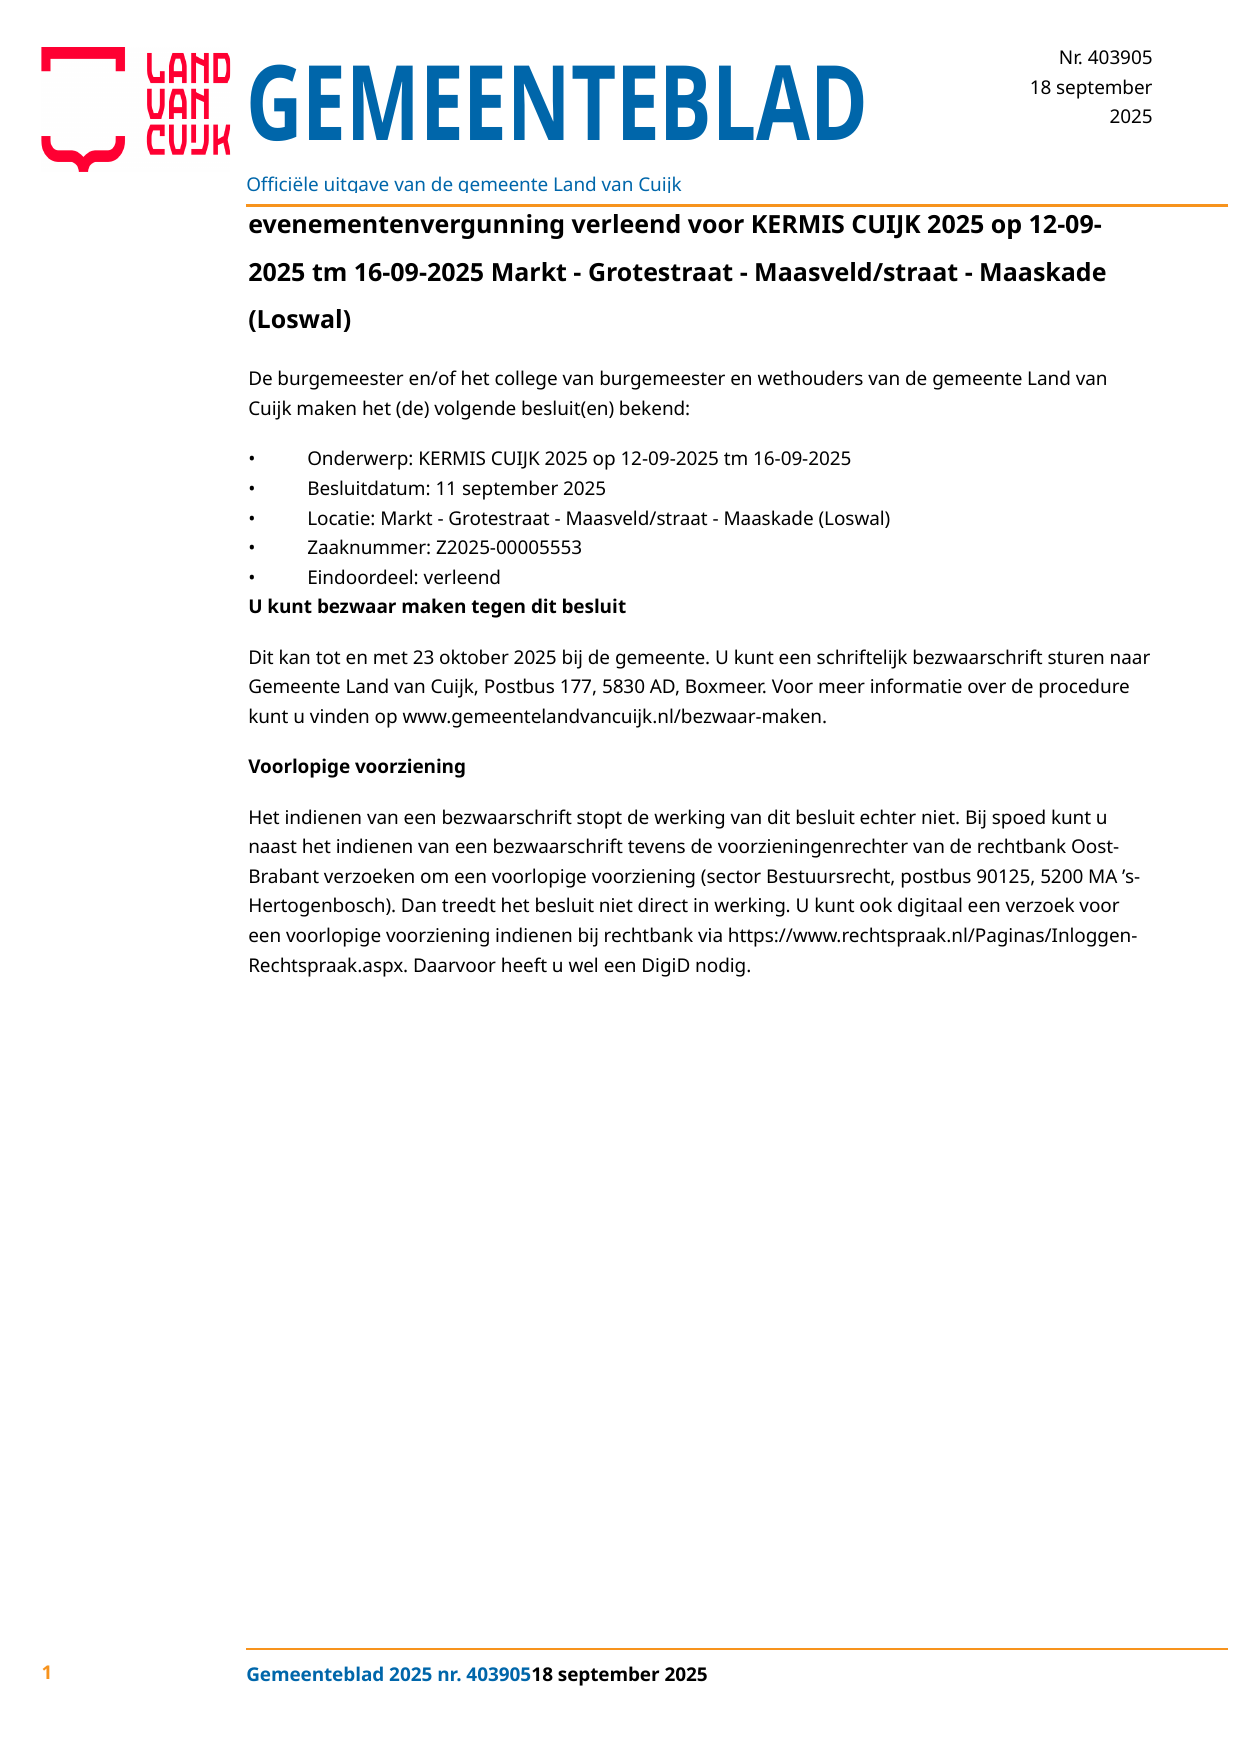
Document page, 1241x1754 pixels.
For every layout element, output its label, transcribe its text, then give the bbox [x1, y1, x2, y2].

text Het indienen van een bezwaarschrift stopt de werking van dit besluit echter niet. Bij spoed kunt u naast het indienen van een bezwaarschrift tevens de voorzieningenrechter van de rechtbank Oost-Brabant verzoeken om een voorlopige voorziening (sector Bestuursrecht, postbus 90125, 5200 MA ’s-Hertogenbosch). Dan treedt het besluit niet direct in werking. U kunt ook digitaal een verzoek voor een voorlopige voorziening indienen bij rechtbank via https://www.rechtspraak.nl/Paginas/Inloggen-Rechtspraak.aspx. Daarvoor heeft u wel een DigiD nodig. [248, 804, 1152, 977]
text Voorlopige voorziening [248, 753, 1152, 779]
text De burgemeester en/of het college van burgemeester en wethouders van de gemeente Land van Cuijk maken het (de) volgende besluit(en) bekend: [248, 366, 1152, 421]
list Zaaknummer: Z2025-00005553 [248, 534, 1152, 560]
list Locatie: Markt - Grotestraat - Maasveld/straat - Maaskade (Loswal) [248, 505, 1152, 530]
list Besluitdatum: 11 september 2025 [248, 475, 1152, 501]
text Dit kan tot en met 23 oktober 2025 bij de gemeente. U kunt een schriftelijk bezwaarschrift sturen naar Gemeente Land van Cuijk, Postbus 177, 5830 AD, Boxmeer. Voor meer informatie over de procedure kunt u vinden op www.gemeentelandvancuijk.nl/bezwaar-maken. [248, 644, 1152, 729]
text evenementenvergunning verleend voor KERMIS CUIJK 2025 op 12-09-2025 tm 16-09-2025 Markt - Grotestraat - Maasveld/straat - Maaskade (Loswal) [248, 207, 1152, 336]
picture [41, 47, 231, 172]
list Eindoordeel: verleend [248, 564, 1152, 589]
text U kunt bezwaar maken tegen dit besluit [248, 593, 1152, 619]
list Onderwerp: KERMIS CUIJK 2025 op 12-09-2025 tm 16-09-2025 [248, 446, 1152, 471]
